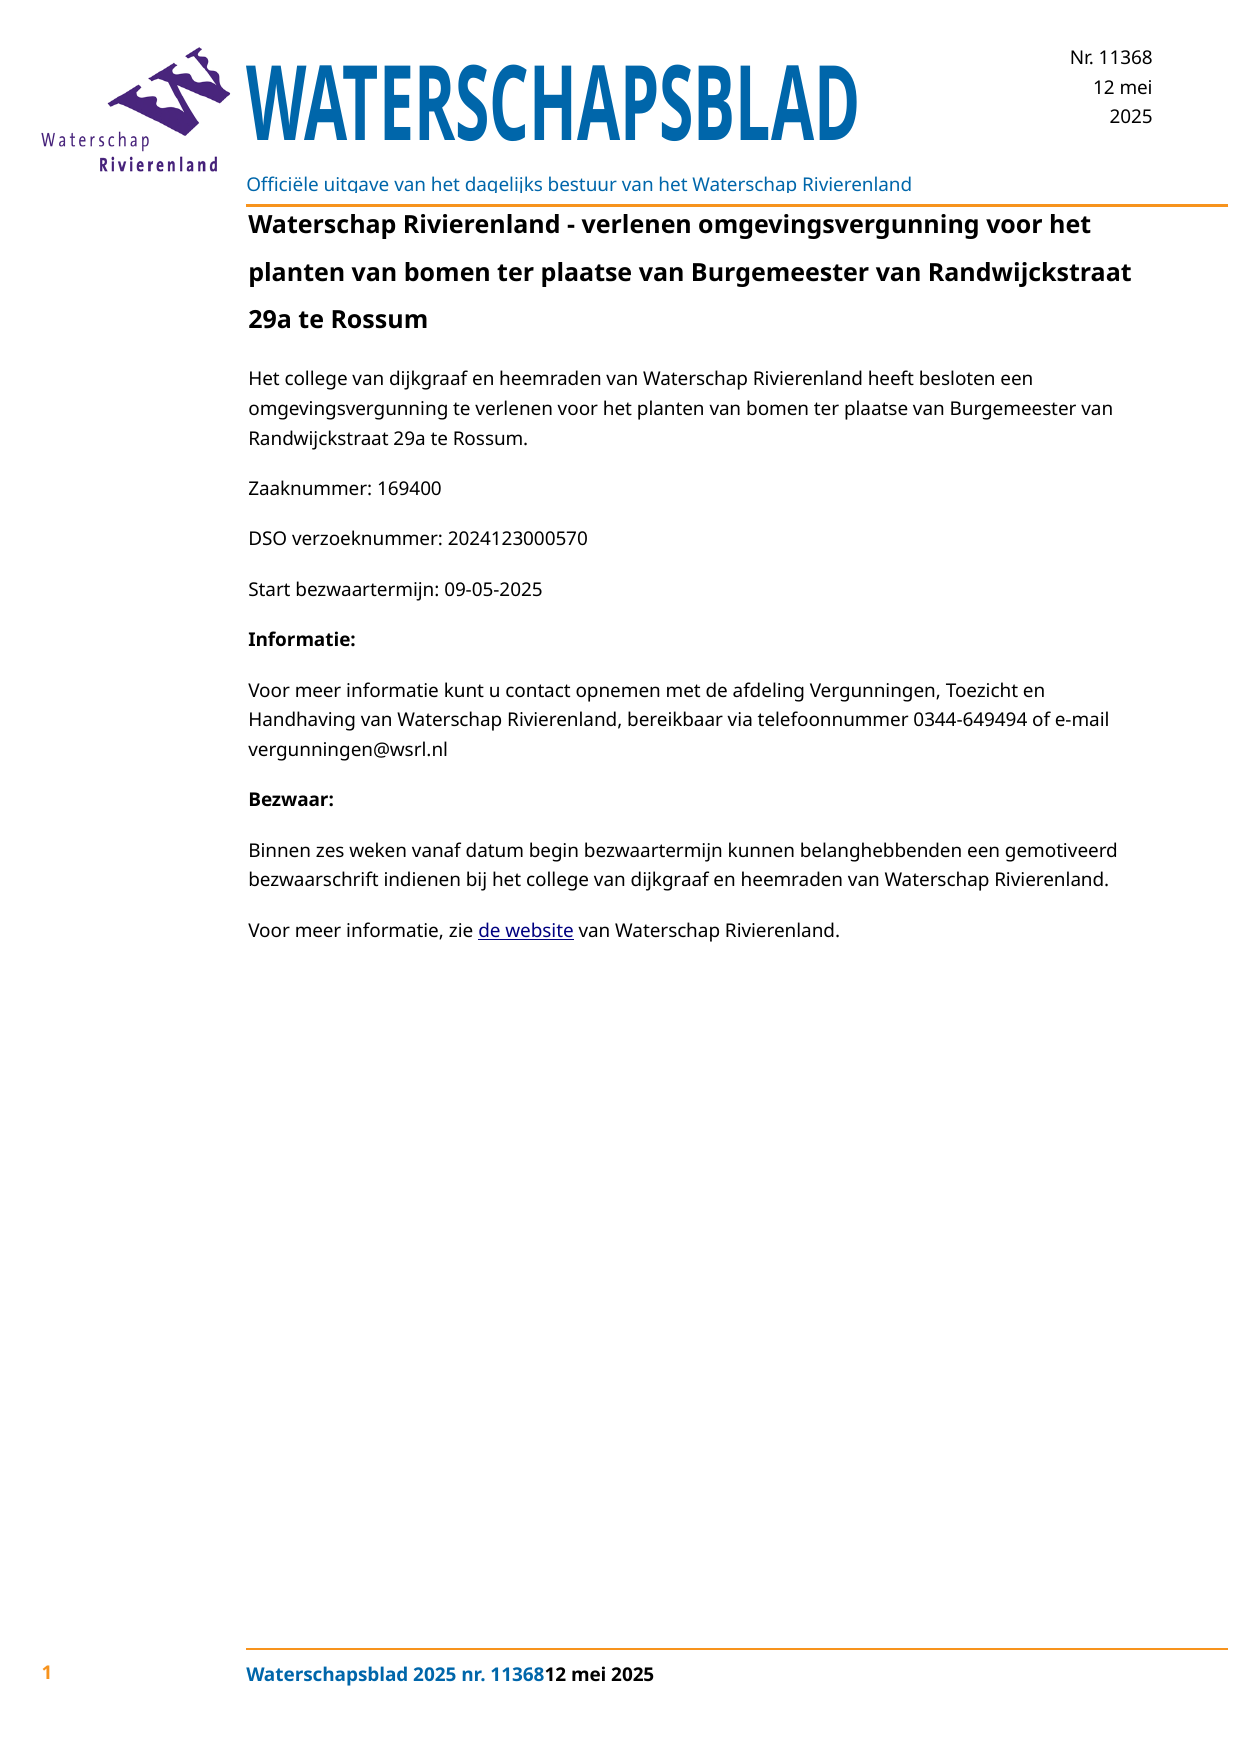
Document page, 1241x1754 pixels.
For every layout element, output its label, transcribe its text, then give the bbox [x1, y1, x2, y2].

text Bezwaar: [248, 786, 1152, 812]
text Informatie: [248, 626, 1152, 652]
picture [41, 47, 231, 172]
text Waterschap Rivierenland - verlenen omgevingsvergunning voor het planten van bomen ter plaatse van Burgemeester van Randwijckstraat 29a te Rossum [248, 207, 1152, 336]
text Het college van dijkgraaf en heemraden van Waterschap Rivierenland heeft besloten een omgevingsvergunning te verlenen voor het planten van bomen ter plaatse van Burgemeester van Randwijckstraat 29a te Rossum. [248, 366, 1152, 450]
text Zaaknummer: 169400 [248, 475, 1152, 501]
text Start bezwaartermijn: 09-05-2025 [248, 576, 1152, 602]
text DSO verzoeknummer: 2024123000570 [248, 526, 1152, 551]
text Binnen zes weken vanaf datum begin bezwaartermijn kunnen belanghebbenden een gemotiveerd bezwaarschrift indienen bij het college van dijkgraaf en heemraden van Waterschap Rivierenland. [248, 837, 1152, 892]
text Voor meer informatie, zie de website van Waterschap Rivierenland. [248, 917, 1152, 942]
text Voor meer informatie kunt u contact opnemen met de afdeling Vergunningen, Toezicht en Handhaving van Waterschap Rivierenland, bereikbaar via telefoonnummer 0344-649494 of e-mail vergunningen@wsrl.nl [248, 677, 1152, 762]
